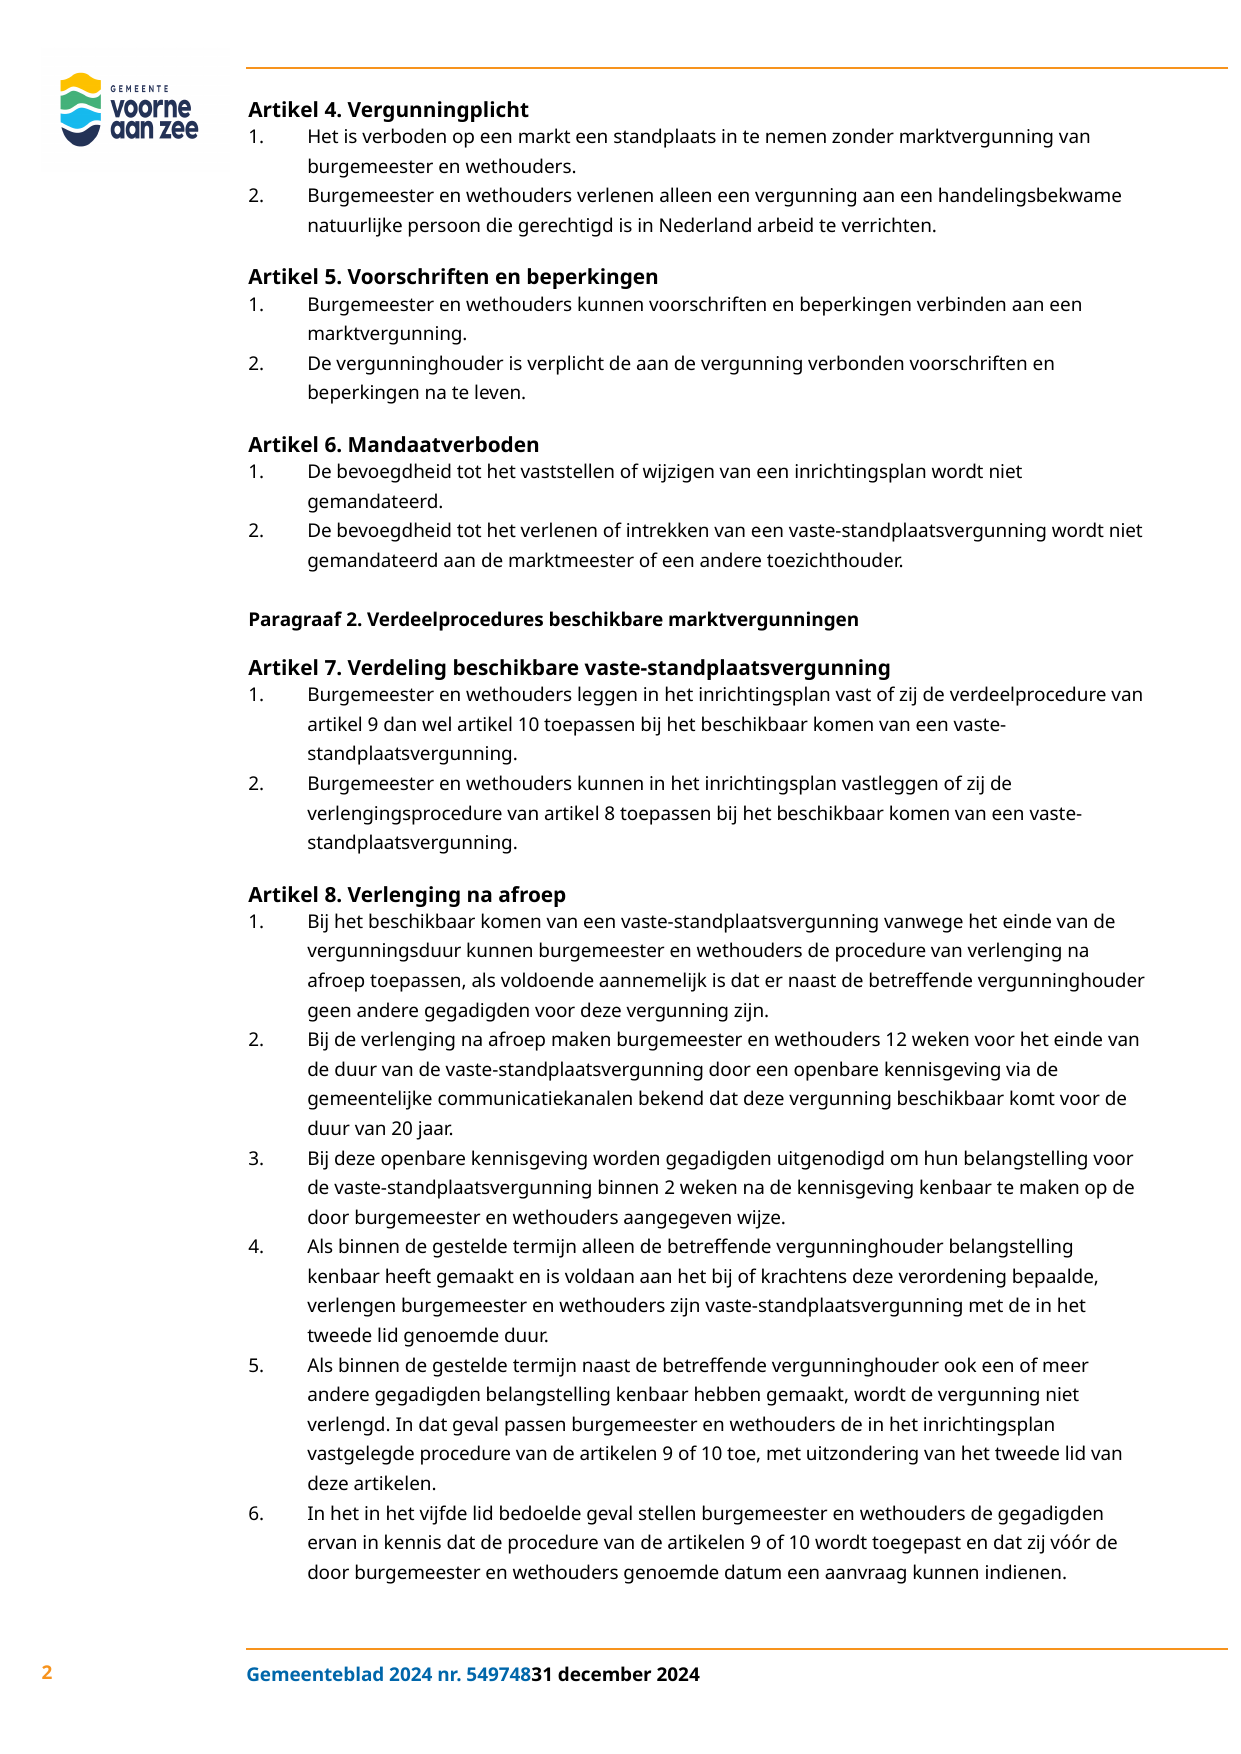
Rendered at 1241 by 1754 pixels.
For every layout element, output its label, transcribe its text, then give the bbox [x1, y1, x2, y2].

list In het in het vijfde lid bedoelde geval stellen burgemeester en wethouders de gegadigden ervan in kennis dat de procedure van de artikelen 9 of 10 wordt toegepast en dat zij vóór de door burgemeester en wethouders genoemde datum een aanvraag kunnen indienen. [248, 1500, 1152, 1585]
list Het is verboden op een markt een standplaats in te nemen zonder marktvergunning van burgemeester en wethouders. [248, 123, 1152, 178]
list Bij deze openbare kennisgeving worden gegadigden uitgenodigd om hun belangstelling voor de vaste-standplaatsvergunning binnen 2 weken na de kennisgeving kenbaar te maken op de door burgemeester en wethouders aangegeven wijze. [248, 1145, 1152, 1230]
text Paragraaf 2. Verdeelprocedures beschikbare marktvergunningen [248, 606, 1152, 632]
text Artikel 8. Verlenging na afroep [248, 880, 1152, 908]
text Artikel 5. Voorschriften en beperkingen [248, 262, 1152, 291]
list Burgemeester en wethouders verlenen alleen een vergunning aan een handelingsbekwame natuurlijke persoon die gerechtigd is in Nederland arbeid te verrichten. [248, 182, 1152, 238]
list Burgemeester en wethouders kunnen voorschriften en beperkingen verbinden aan een marktvergunning. [248, 291, 1152, 346]
list Burgemeester en wethouders leggen in het inrichtingsplan vast of zij de verdeelprocedure van artikel 9 dan wel artikel 10 toepassen bij het beschikbaar komen van een vaste-standplaatsvergunning. [248, 681, 1152, 766]
list Bij de verlenging na afroep maken burgemeester en wethouders 12 weken voor het einde van de duur van de vaste-standplaatsvergunning door een openbare kennisgeving via de gemeentelijke communicatiekanalen bekend dat deze vergunning beschikbaar komt voor de duur van 20 jaar. [248, 1026, 1152, 1141]
list De vergunninghouder is verplicht de aan de vergunning verbonden voorschriften en beperkingen na te leven. [248, 350, 1152, 405]
text Artikel 4. Vergunningplicht [248, 95, 1152, 123]
list Als binnen de gestelde termijn naast de betreffende vergunninghouder ook een of meer andere gegadigden belangstelling kenbaar hebben gemaakt, wordt de vergunning niet verlengd. In dat geval passen burgemeester en wethouders de in het inrichtingsplan vastgelegde procedure van de artikelen 9 of 10 toe, met uitzondering van het tweede lid van deze artikelen. [248, 1352, 1152, 1496]
text Artikel 7. Verdeling beschikbare vaste-standplaatsvergunning [248, 653, 1152, 681]
list Burgemeester en wethouders kunnen in het inrichtingsplan vastleggen of zij de verlengingsprocedure van artikel 8 toepassen bij het beschikbaar komen van een vaste-standplaatsvergunning. [248, 770, 1152, 855]
text Artikel 6. Mandaatverboden [248, 430, 1152, 458]
picture [41, 47, 231, 172]
list De bevoegdheid tot het verlenen of intrekken van een vaste-standplaatsvergunning wordt niet gemandateerd aan de marktmeester of een andere toezichthouder. [248, 518, 1152, 573]
list Als binnen de gestelde termijn alleen de betreffende vergunninghouder belangstelling kenbaar heeft gemaakt en is voldaan aan het bij of krachtens deze verordening bepaalde, verlengen burgemeester en wethouders zijn vaste-standplaatsvergunning met de in het tweede lid genoemde duur. [248, 1233, 1152, 1348]
list De bevoegdheid tot het vaststellen of wijzigen van een inrichtingsplan wordt niet gemandateerd. [248, 458, 1152, 514]
list Bij het beschikbaar komen van een vaste-standplaatsvergunning vanwege het einde van de vergunningsduur kunnen burgemeester en wethouders de procedure van verlenging na afroep toepassen, als voldoende aannemelijk is dat er naast de betreffende vergunninghouder geen andere gegadigden voor deze vergunning zijn. [248, 908, 1152, 1023]
